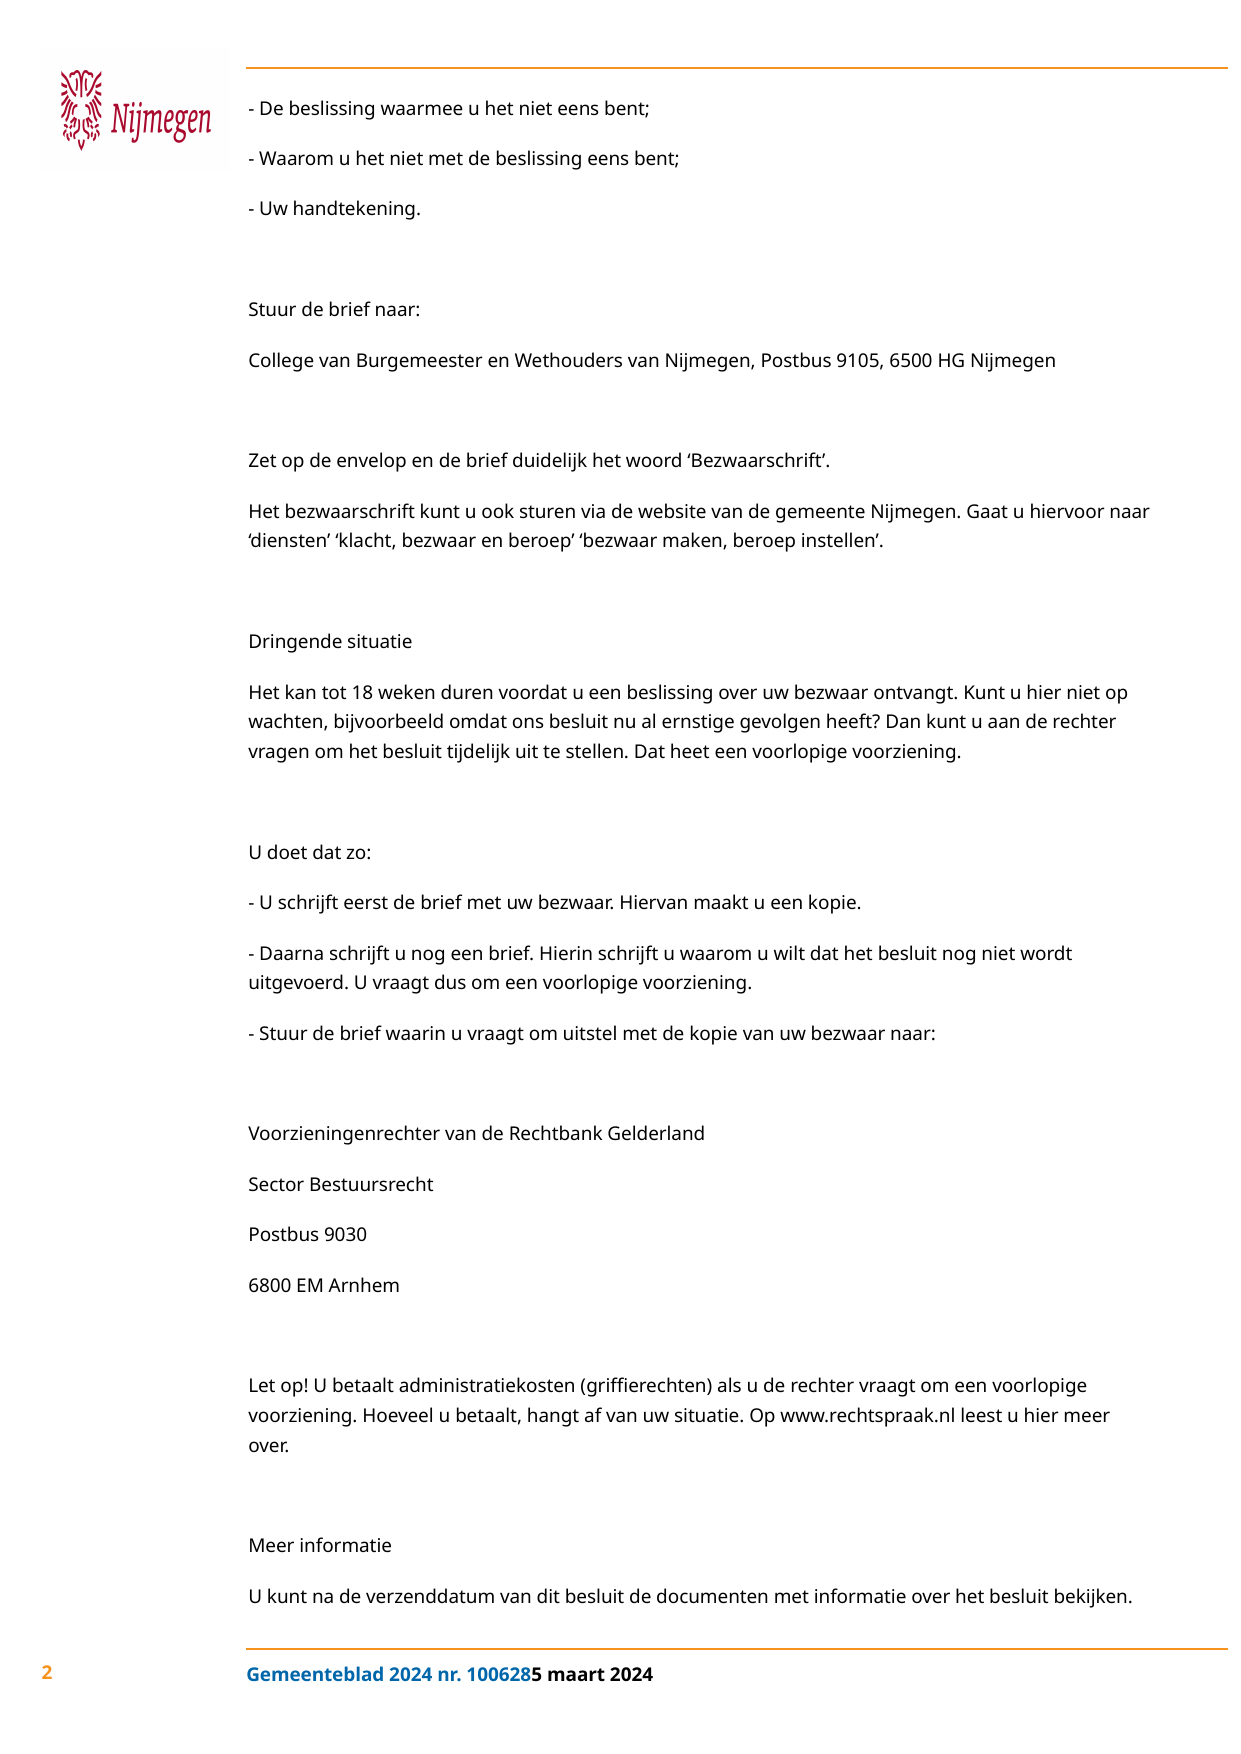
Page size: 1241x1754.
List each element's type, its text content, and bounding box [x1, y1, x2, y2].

text U doet dat zo: [248, 839, 1152, 865]
text - U schrijft eerst de brief met uw bezwaar. Hiervan maakt u een kopie. [248, 889, 1152, 915]
text Voorzieningenrechter van de Rechtbank Gelderland [248, 1121, 1152, 1146]
text Postbus 9030 [248, 1221, 1152, 1247]
text - Waarom u het niet met de beslissing eens bent; [248, 145, 1152, 171]
text Het kan tot 18 weken duren voordat u een beslissing over uw bezwaar ontvangt. Kunt u hier niet op wachten, bijvoorbeeld omdat ons besluit nu al ernstige gevolgen heeft? Dan kunt u aan de rechter vragen om het besluit tijdelijk uit te stellen. Dat heet een voorlopige voorziening. [248, 679, 1152, 764]
text College van Burgemeester en Wethouders van Nijmegen, Postbus 9105, 6500 HG Nijmegen [248, 347, 1152, 373]
text Stuur de brief naar: [248, 296, 1152, 322]
text U kunt na de verzenddatum van dit besluit de documenten met informatie over het besluit bekijken. [248, 1583, 1152, 1609]
text Sector Bestuursrecht [248, 1171, 1152, 1197]
text 6800 EM Arnhem [248, 1272, 1152, 1298]
text Meer informatie [248, 1533, 1152, 1558]
text Dringende situatie [248, 628, 1152, 654]
text Het bezwaarschrift kunt u ook sturen via de website van de gemeente Nijmegen. Gaat u hiervoor naar ‘diensten’ ‘klacht, bezwaar en beroep’ ‘bezwaar maken, beroep instellen’. [248, 498, 1152, 553]
picture [41, 47, 231, 172]
text - Daarna schrijft u nog een brief. Hierin schrijft u waarom u wilt dat het besluit nog niet wordt uitgevoerd. U vraagt dus om een voorlopige voorziening. [248, 940, 1152, 995]
text Zet op de envelop en de brief duidelijk het woord ‘Bezwaarschrift’. [248, 448, 1152, 473]
text - De beslissing waarmee u het niet eens bent; [248, 95, 1152, 121]
text - Uw handtekening. [248, 196, 1152, 221]
text - Stuur de brief waarin u vraagt om uitstel met de kopie van uw bezwaar naar: [248, 1020, 1152, 1046]
text Let op! U betaalt administratiekosten (griffierechten) als u de rechter vraagt om een voorlopige voorziening. Hoeveel u betaalt, hangt af van uw situatie. Op www.rechtspraak.nl leest u hier meer over. [248, 1373, 1152, 1458]
